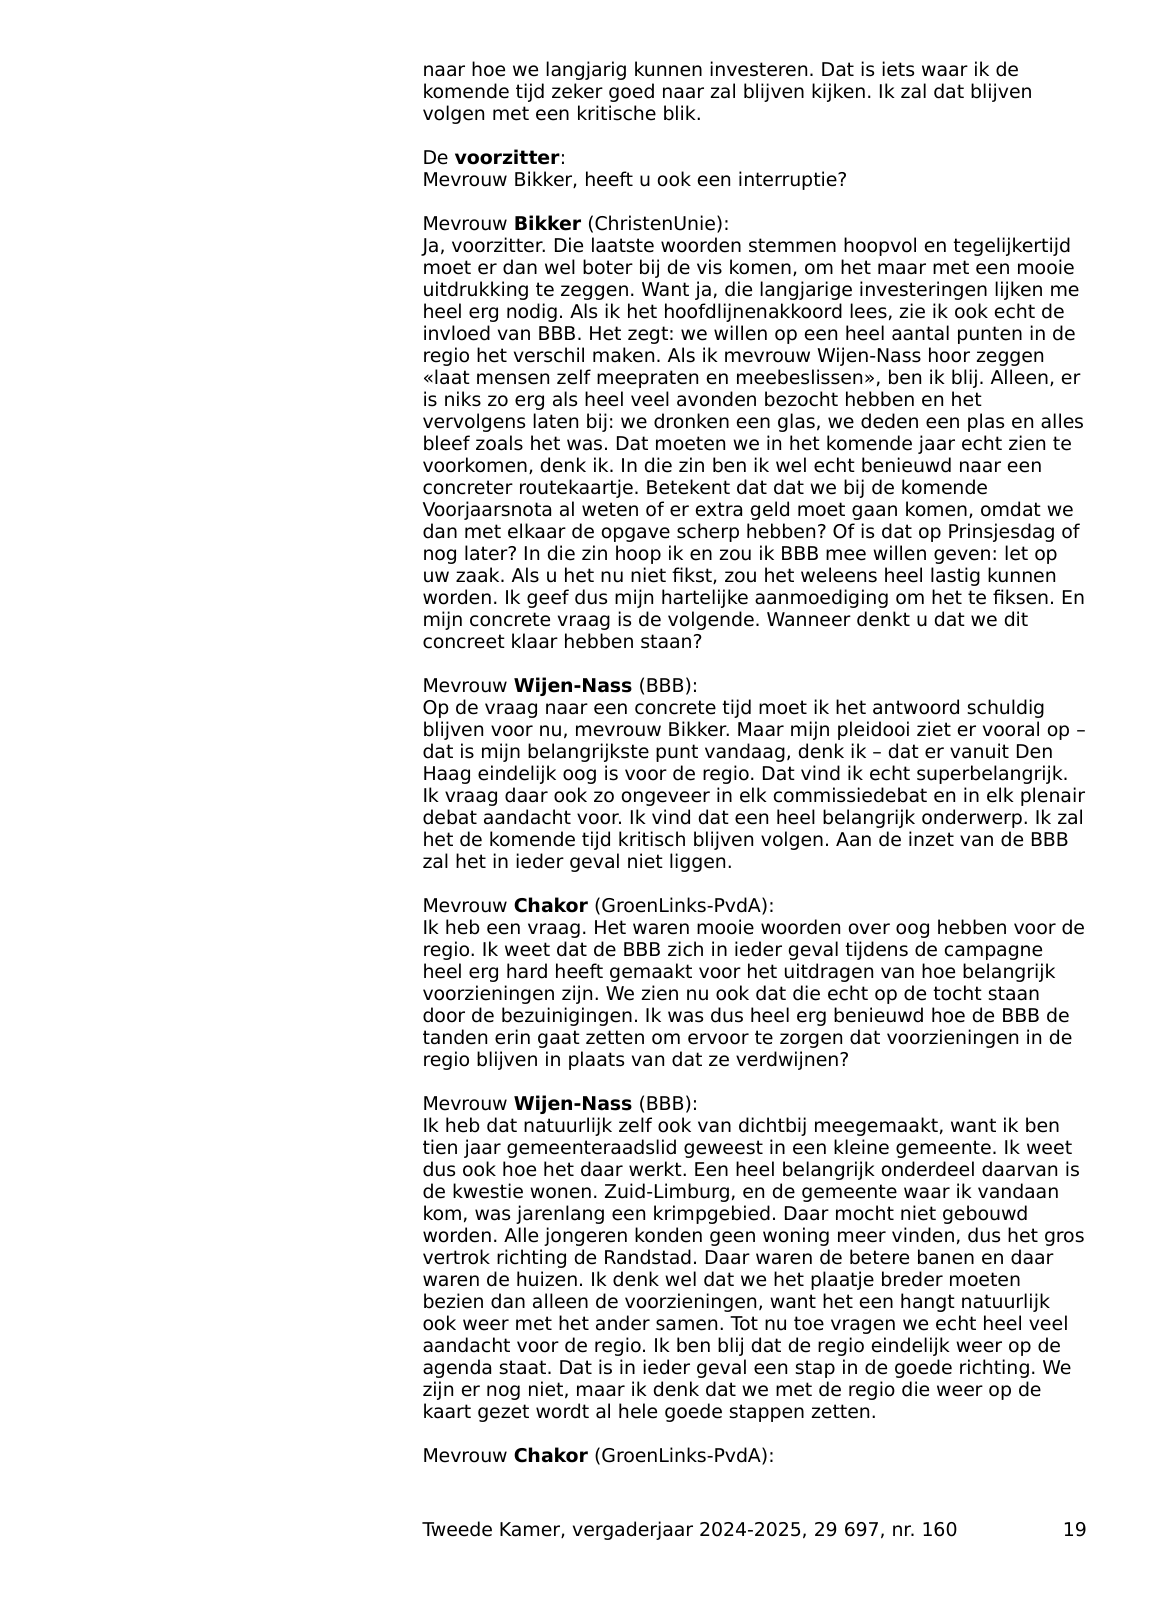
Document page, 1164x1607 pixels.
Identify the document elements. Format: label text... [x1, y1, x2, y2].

text naar hoe we langjarig kunnen investeren. Dat is iets waar ik de komende tijd zeker goed naar zal blijven kijken. Ik zal dat blijven volgen met een kritische blik. [422, 59, 1087, 125]
text Ik heb een vraag. Het waren mooie woorden over oog hebben voor de regio. Ik weet dat de BBB zich in ieder geval tijdens de campagne heel erg hard heeft gemaakt voor het uitdragen van hoe belangrijk voorzieningen zijn. We zien nu ook dat die echt op de tocht staan door de bezuinigingen. Ik was dus heel erg benieuwd hoe de BBB de tanden erin gaat zetten om ervoor te zorgen dat voorzieningen in de regio blijven in plaats van dat ze verdwijnen? [422, 917, 1087, 1071]
text Mevrouw Wijen-Nass (BBB): [422, 1093, 1087, 1115]
text Mevrouw Chakor (GroenLinks-PvdA): [422, 895, 1087, 917]
text Ik heb dat natuurlijk zelf ook van dichtbij meegemaakt, want ik ben tien jaar gemeenteraadslid geweest in een kleine gemeente. Ik weet dus ook hoe het daar werkt. Een heel belangrijk onderdeel daarvan is de kwestie wonen. Zuid-Limburg, en de gemeente waar ik vandaan kom, was jarenlang een krimpgebied. Daar mocht niet gebouwd worden. Alle jongeren konden geen woning meer vinden, dus het gros vertrok richting de Randstad. Daar waren de betere banen en daar waren de huizen. Ik denk wel dat we het plaatje breder moeten bezien dan alleen de voorzieningen, want het een hangt natuurlijk ook weer met het ander samen. Tot nu toe vragen we echt heel veel aandacht voor de regio. Ik ben blij dat de regio eindelijk weer op de agenda staat. Dat is in ieder geval een stap in de goede richting. We zijn er nog niet, maar ik denk dat we met de regio die weer op de kaart gezet wordt al hele goede stappen zetten. [422, 1115, 1087, 1423]
text Mevrouw Wijen-Nass (BBB): [422, 675, 1087, 697]
text De voorzitter: [422, 147, 1087, 169]
text Op de vraag naar een concrete tijd moet ik het antwoord schuldig blijven voor nu, mevrouw Bikker. Maar mijn pleidooi ziet er vooral op – dat is mijn belangrijkste punt vandaag, denk ik – dat er vanuit Den Haag eindelijk oog is voor de regio. Dat vind ik echt superbelangrijk. Ik vraag daar ook zo ongeveer in elk commissiedebat en in elk plenair debat aandacht voor. Ik vind dat een heel belangrijk onderwerp. Ik zal het de komende tijd kritisch blijven volgen. Aan de inzet van de BBB zal het in ieder geval niet liggen. [422, 697, 1087, 873]
text Mevrouw Bikker (ChristenUnie): [422, 213, 1087, 235]
text Mevrouw Chakor (GroenLinks-PvdA): [422, 1445, 1087, 1467]
text Mevrouw Bikker, heeft u ook een interruptie? [422, 169, 1087, 191]
text Ja, voorzitter. Die laatste woorden stemmen hoopvol en tegelijkertijd moet er dan wel boter bij de vis komen, om het maar met een mooie uitdrukking te zeggen. Want ja, die langjarige investeringen lijken me heel erg nodig. Als ik het hoofdlijnenakkoord lees, zie ik ook echt de invloed van BBB. Het zegt: we willen op een heel aantal punten in de regio het verschil maken. Als ik mevrouw Wijen-Nass hoor zeggen «laat mensen zelf meepraten en meebeslissen», ben ik blij. Alleen, er is niks zo erg als heel veel avonden bezocht hebben en het vervolgens laten bij: we dronken een glas, we deden een plas en alles bleef zoals het was. Dat moeten we in het komende jaar echt zien te voorkomen, denk ik. In die zin ben ik wel echt benieuwd naar een concreter routekaartje. Betekent dat dat we bij de komende Voorjaarsnota al weten of er extra geld moet gaan komen, omdat we dan met elkaar de opgave scherp hebben? Of is dat op Prinsjesdag of nog later? In die zin hoop ik en zou ik BBB mee willen geven: let op uw zaak. Als u het nu niet fikst, zou het weleens heel lastig kunnen worden. Ik geef dus mijn hartelijke aanmoediging om het te fiksen. En mijn concrete vraag is de volgende. Wanneer denkt u dat we dit concreet klaar hebben staan? [422, 235, 1087, 653]
